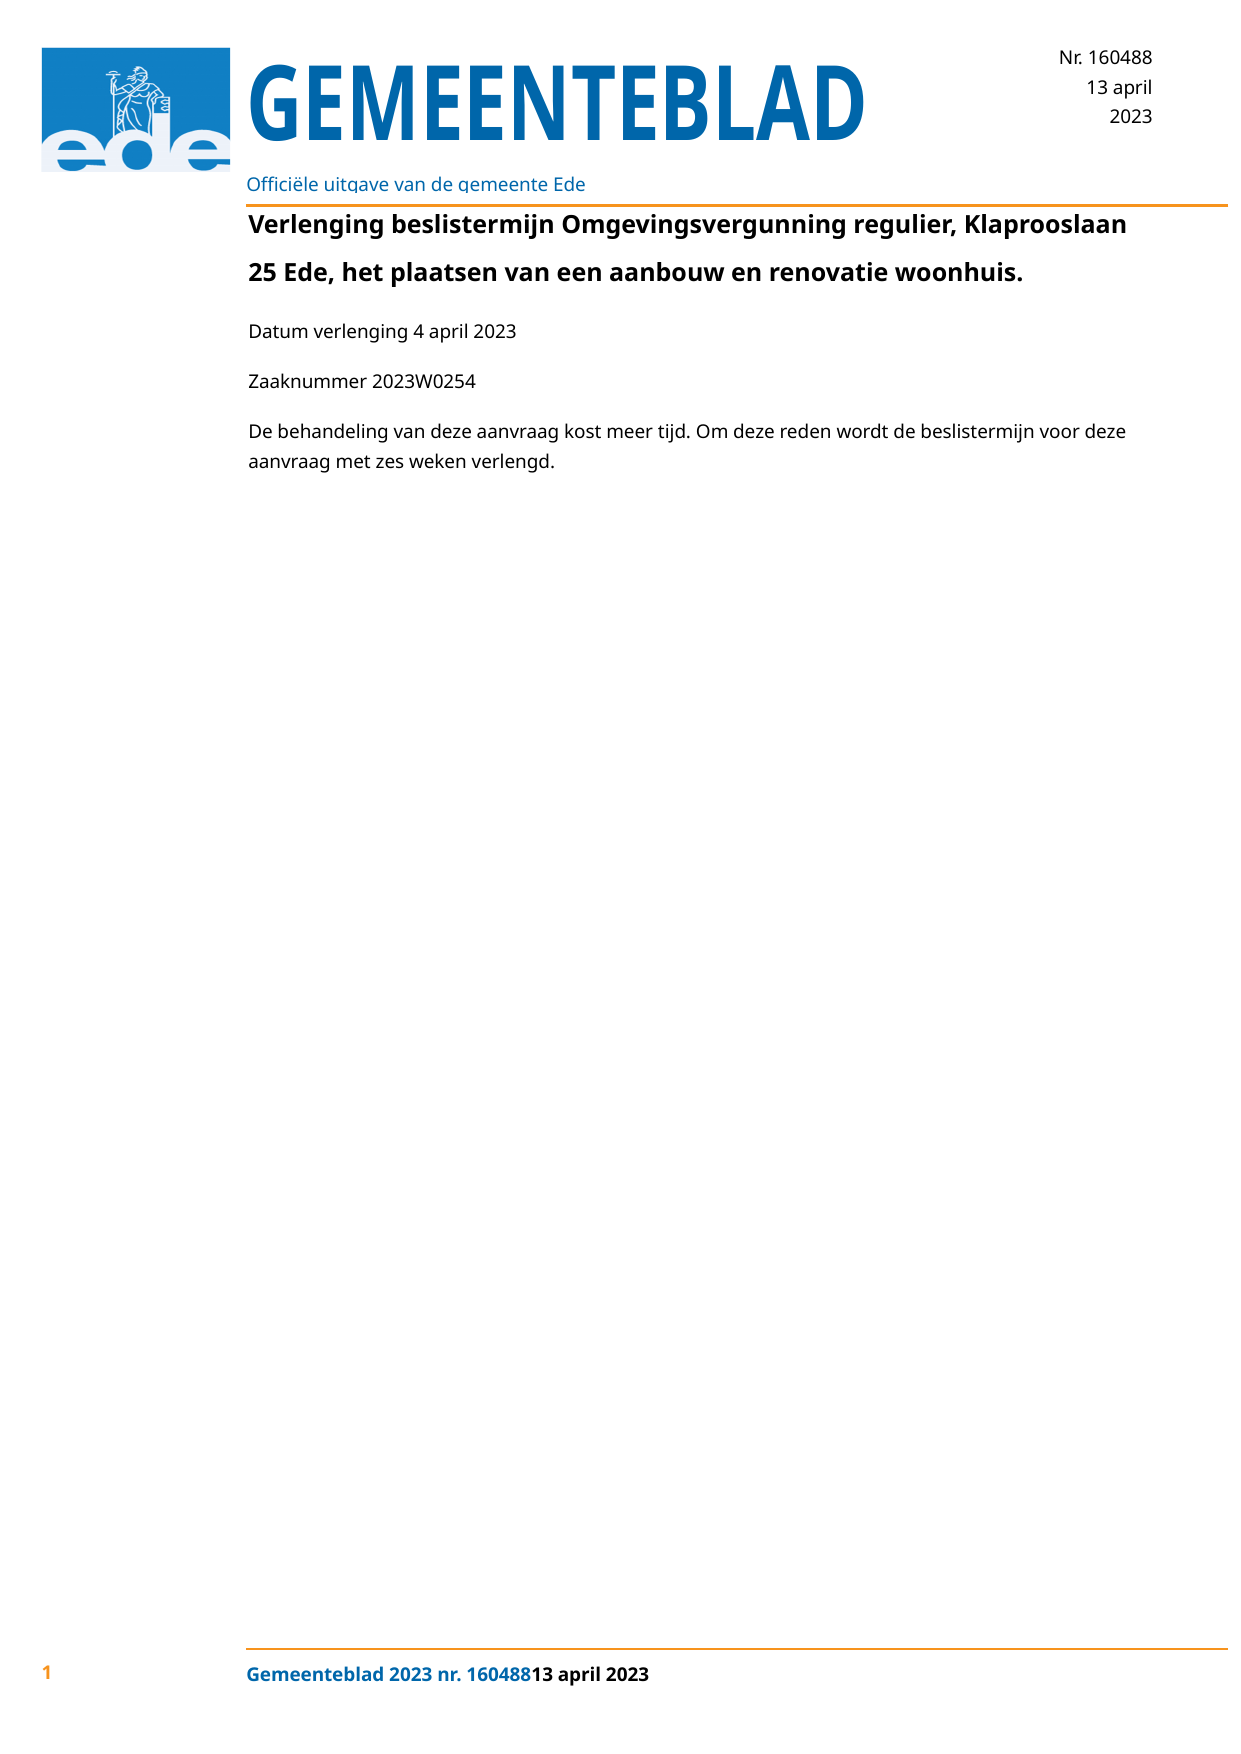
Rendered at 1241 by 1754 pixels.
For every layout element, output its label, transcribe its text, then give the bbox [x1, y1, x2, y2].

text De behandeling van deze aanvraag kost meer tijd. Om deze reden wordt de beslistermijn voor deze aanvraag met zes weken verlengd. [248, 419, 1152, 474]
text Datum verlenging 4 april 2023 [248, 318, 1152, 344]
text Verlenging beslistermijn Omgevingsvergunning regulier, Klaprooslaan 25 Ede, het plaatsen van een aanbouw en renovatie woonhuis. [248, 207, 1152, 288]
picture [41, 47, 231, 172]
text Zaaknummer 2023W0254 [248, 368, 1152, 394]
